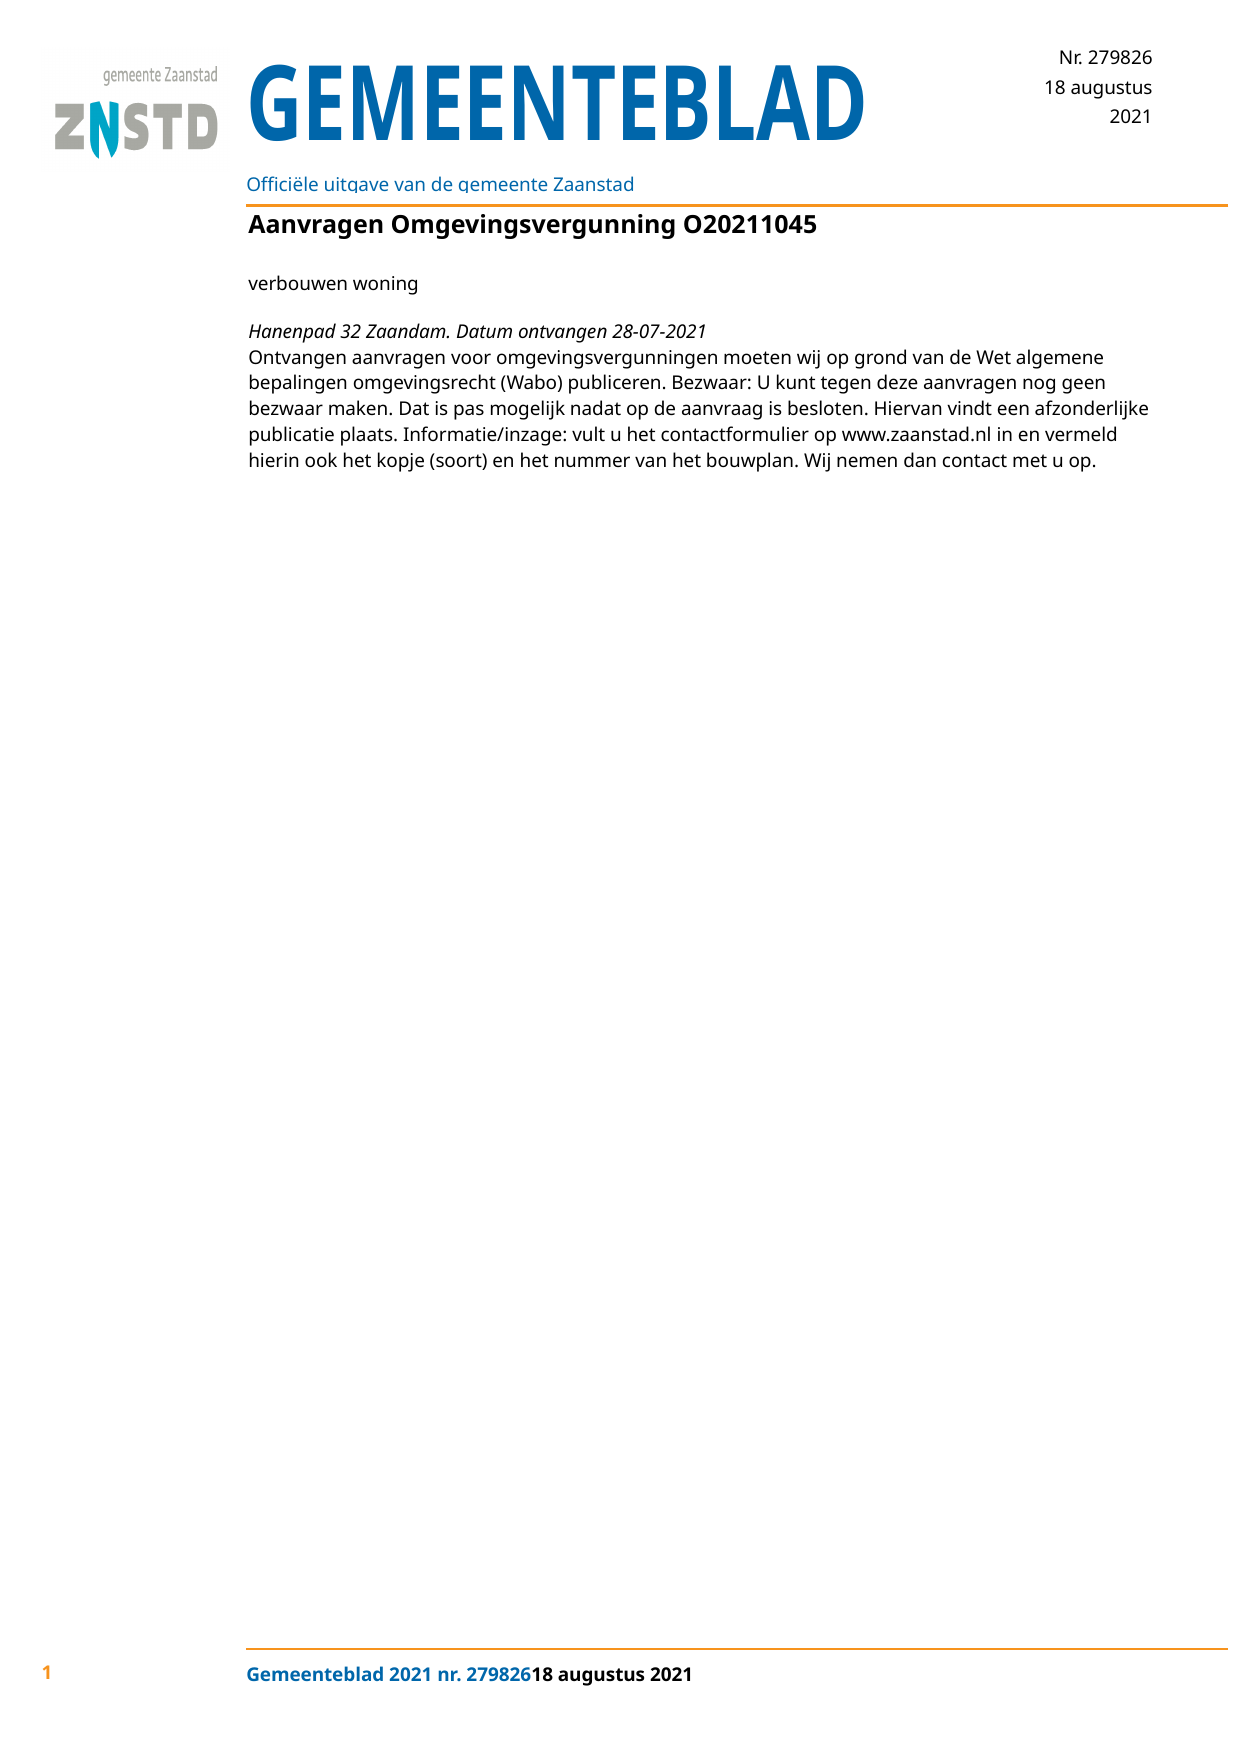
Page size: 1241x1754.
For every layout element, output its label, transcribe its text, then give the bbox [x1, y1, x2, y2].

text Ontvangen aanvragen voor omgevingsvergunningen moeten wij op grond van de Wet algemene bepalingen omgevingsrecht (Wabo) publiceren. Bezwaar: U kunt tegen deze aanvragen nog geen bezwaar maken. Dat is pas mogelijk nadat op de aanvraag is besloten. Hiervan vindt een afzonderlijke publicatie plaats. Informatie/inzage: vult u het contactformulier op www.zaanstad.nl in en vermeld hierin ook het kopje (soort) en het nummer van het bouwplan. Wij nemen dan contact met u op. [248, 344, 1152, 472]
text Hanenpad 32 Zaandam. Datum ontvangen 28-07-2021 [248, 318, 1152, 344]
text verbouwen woning [248, 270, 1152, 296]
text Aanvragen Omgevingsvergunning O20211045 [248, 207, 1152, 241]
picture [41, 47, 231, 172]
